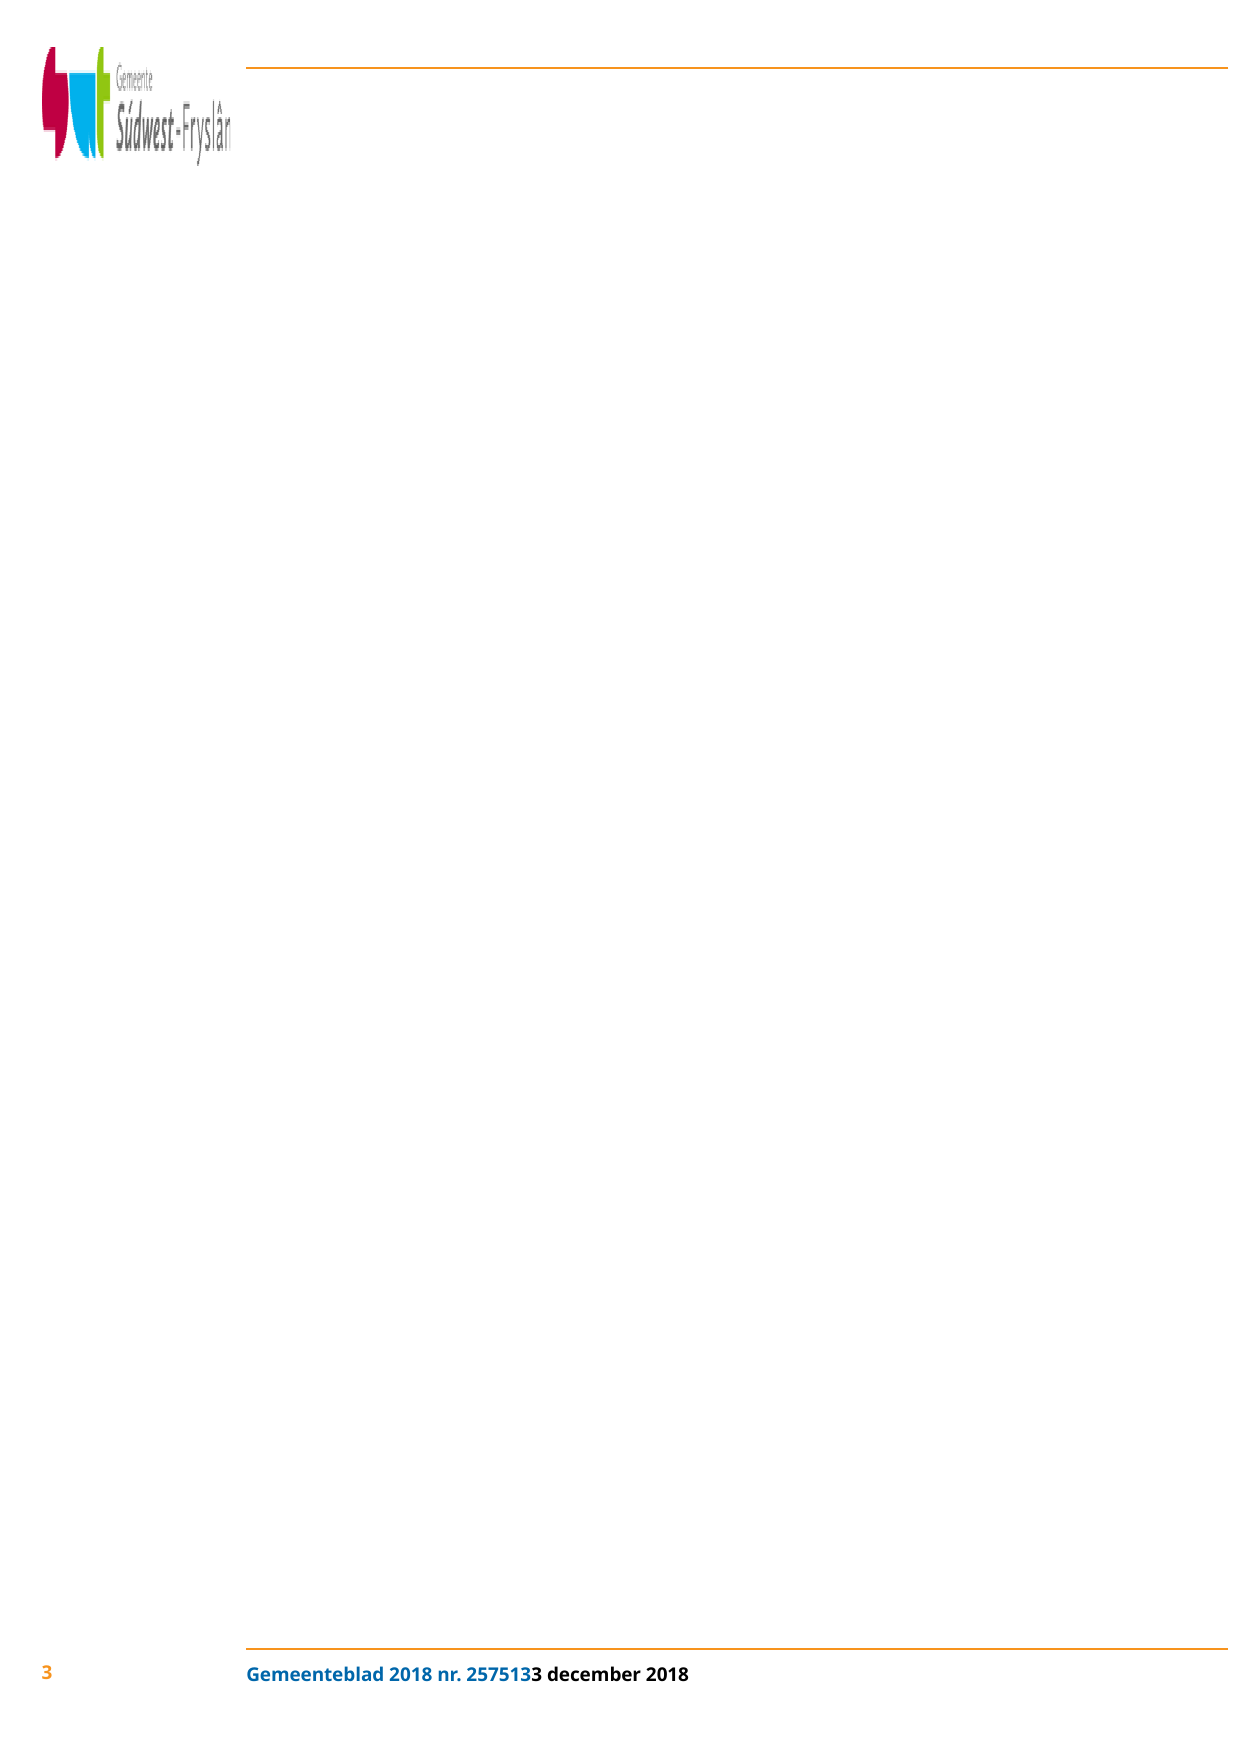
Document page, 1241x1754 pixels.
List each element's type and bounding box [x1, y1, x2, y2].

picture [41, 47, 231, 172]
